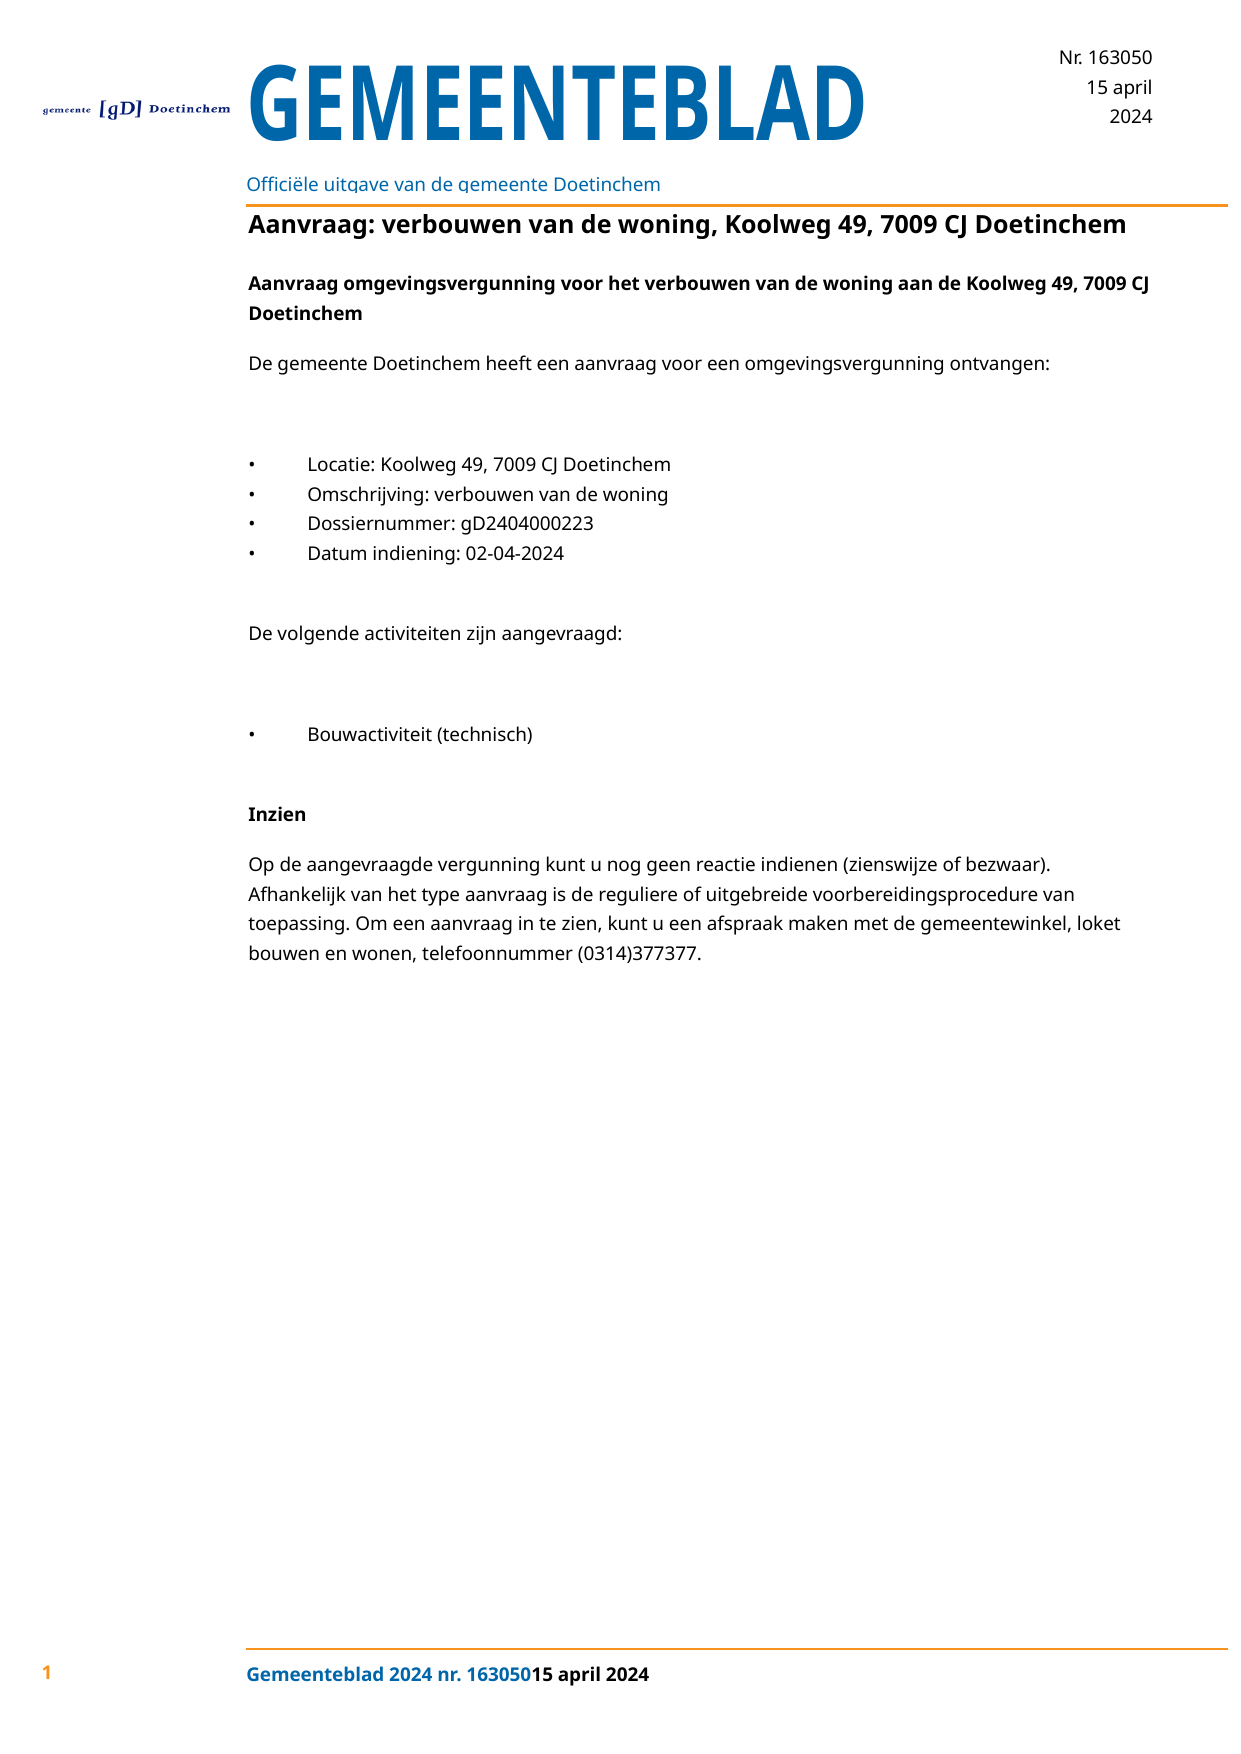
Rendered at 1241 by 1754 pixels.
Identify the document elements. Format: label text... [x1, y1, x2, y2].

list Datum indiening: 02-04-2024 [248, 540, 1152, 566]
list Locatie: Koolweg 49, 7009 CJ Doetinchem [248, 451, 1152, 477]
text De volgende activiteiten zijn aangevraagd: [248, 620, 1152, 646]
text Op de aangevraagde vergunning kunt u nog geen reactie indienen (zienswijze of bezwaar). Afhankelijk van het type aanvraag is de reguliere of uitgebreide voorbereidingsprocedure van toepassing. Om een aanvraag in te zien, kunt u een afspraak maken met de gemeentewinkel, loket bouwen en wonen, telefoonnummer (0314)377377. [248, 851, 1152, 966]
text De gemeente Doetinchem heeft een aanvraag voor een omgevingsvergunning ontvangen: [248, 350, 1152, 376]
list Omschrijving: verbouwen van de woning [248, 481, 1152, 506]
text Inzien [248, 801, 1152, 826]
picture [41, 47, 231, 172]
text Aanvraag: verbouwen van de woning, Koolweg 49, 7009 CJ Doetinchem [248, 207, 1152, 241]
list Dossiernummer: gD2404000223 [248, 510, 1152, 536]
text Aanvraag omgevingsvergunning voor het verbouwen van de woning aan de Koolweg 49, 7009 CJ Doetinchem [248, 270, 1152, 326]
list Bouwactiviteit (technisch) [248, 721, 1152, 746]
